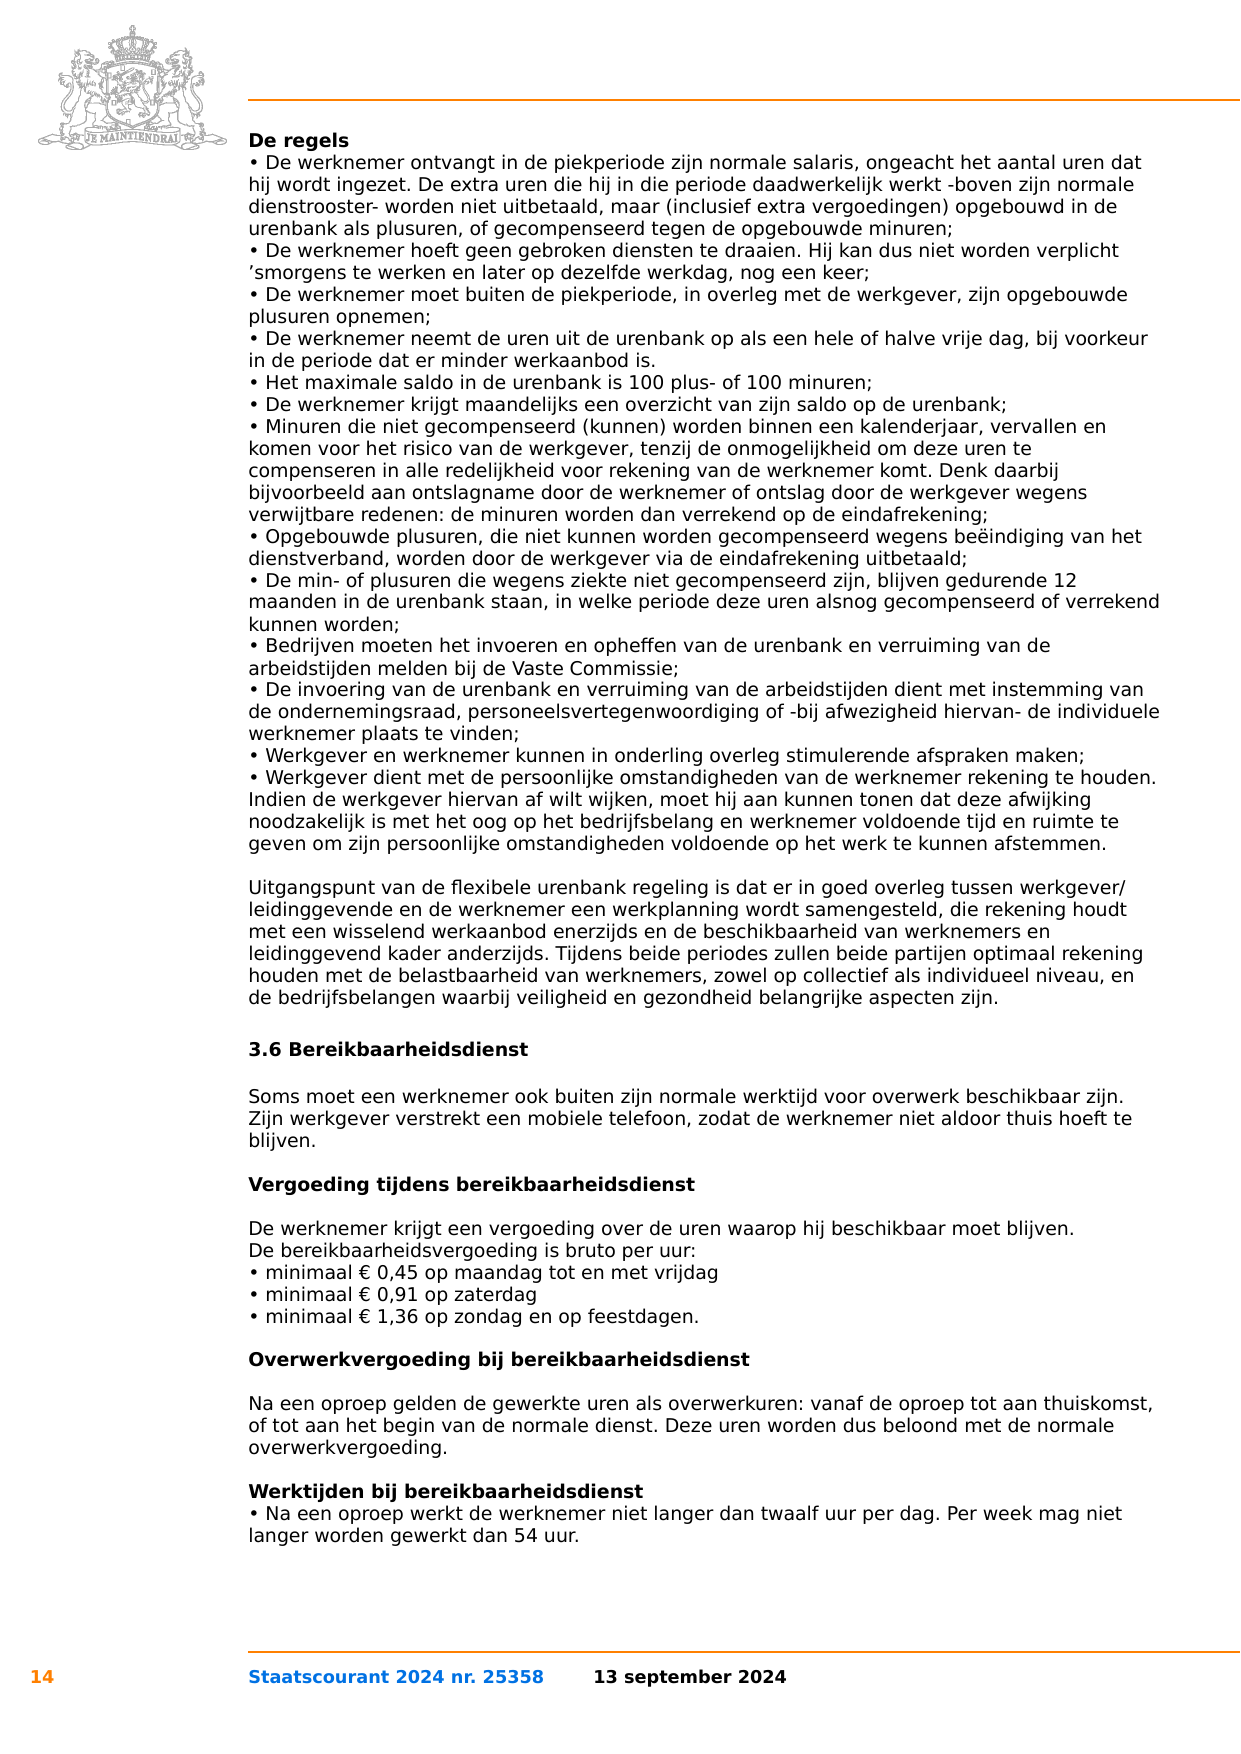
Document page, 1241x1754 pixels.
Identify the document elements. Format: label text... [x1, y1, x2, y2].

text • Minuren die niet gecompenseerd (kunnen) worden binnen een kalenderjaar, vervallen en komen voor het risico van de werkgever, tenzij de onmogelijkheid om deze uren te compenseren in alle redelijkheid voor rekening van de werknemer komt. Denk daarbij bijvoorbeeld aan ontslagname door de werknemer of ontslag door de werkgever wegens verwijtbare redenen: de minuren worden dan verrekend op de eindafrekening; [248, 416, 1163, 526]
text Soms moet een werknemer ook buiten zijn normale werktijd voor overwerk beschikbaar zijn. Zijn werkgever verstrekt een mobiele telefoon, zodat de werknemer niet aldoor thuis hoeft te blijven. [248, 1086, 1163, 1152]
text • De werknemer moet buiten de piekperiode, in overleg met de werkgever, zijn opgebouwde plusuren opnemen; [248, 284, 1163, 328]
text • Opgebouwde plusuren, die niet kunnen worden gecompenseerd wegens beëindiging van het dienstverband, worden door de werkgever via de eindafrekening uitbetaald; [248, 526, 1163, 569]
text • De werknemer krijgt maandelijks een overzicht van zijn saldo op de urenbank; [248, 394, 1163, 416]
subtitle Overwerkvergoeding bij bereikbaarheidsdienst [248, 1349, 1163, 1371]
picture [38, 25, 227, 150]
text • De werknemer ontvangt in de piekperiode zijn normale salaris, ongeacht het aantal uren dat hij wordt ingezet. De extra uren die hij in die periode daadwerkelijk werkt -boven zijn normale dienstrooster- worden niet uitbetaald, maar (inclusief extra vergoedingen) opgebouwd in de urenbank als plusuren, of gecompenseerd tegen de opgebouwde minuren; [248, 152, 1163, 240]
text • De werknemer hoeft geen gebroken diensten te draaien. Hij kan dus niet worden verplicht ’smorgens te werken en later op dezelfde werkdag, nog een keer; [248, 240, 1163, 284]
subtitle 3.6 Bereikbaarheidsdienst [248, 1039, 1163, 1061]
text • minimaal € 0,91 op zaterdag [248, 1283, 1163, 1306]
text • Bedrijven moeten het invoeren en opheffen van de urenbank en verruiming van de arbeidstijden melden bij de Vaste Commissie; [248, 635, 1163, 679]
text • Werkgever dient met de persoonlijke omstandigheden van de werknemer rekening te houden. Indien de werkgever hiervan af wilt wijken, moet hij aan kunnen tonen dat deze afwijking noodzakelijk is met het oog op het bedrijfsbelang en werknemer voldoende tijd en ruimte te geven om zijn persoonlijke omstandigheden voldoende op het werk te kunnen afstemmen. [248, 767, 1163, 855]
text Uitgangspunt van de flexibele urenbank regeling is dat er in goed overleg tussen werkgever/ leidinggevende en de werknemer een werkplanning wordt samengesteld, die rekening houdt met een wisselend werkaanbod enerzijds en de beschikbaarheid van werknemers en leidinggevend kader anderzijds. Tijdens beide periodes zullen beide partijen optimaal rekening houden met de belastbaarheid van werknemers, zowel op collectief als individueel niveau, en de bedrijfsbelangen waarbij veiligheid en gezondheid belangrijke aspecten zijn. [248, 877, 1163, 1009]
text • De werknemer neemt de uren uit de urenbank op als een hele of halve vrije dag, bij voorkeur in de periode dat er minder werkaanbod is. [248, 328, 1163, 372]
text • De invoering van de urenbank en verruiming van de arbeidstijden dient met instemming van de ondernemingsraad, personeelsvertegenwoordiging of -bij afwezigheid hiervan- de individuele werknemer plaats te vinden; [248, 679, 1163, 745]
text • Werkgever en werknemer kunnen in onderling overleg stimulerende afspraken maken; [248, 745, 1163, 767]
text • minimaal € 1,36 op zondag en op feestdagen. [248, 1306, 1163, 1327]
text • Na een oproep werkt de werknemer niet langer dan twaalf uur per dag. Per week mag niet langer worden gewerkt dan 54 uur. [248, 1503, 1163, 1547]
text • minimaal € 0,45 op maandag tot en met vrijdag [248, 1262, 1163, 1283]
text Na een oproep gelden de gewerkte uren als overwerkuren: vanaf de oproep tot aan thuiskomst, of tot aan het begin van de normale dienst. Deze uren worden dus beloond met de normale overwerkvergoeding. [248, 1393, 1163, 1459]
text De bereikbaarheidsvergoeding is bruto per uur: [248, 1239, 1163, 1262]
text • De min- of plusuren die wegens ziekte niet gecompenseerd zijn, blijven gedurende 12 maanden in de urenbank staan, in welke periode deze uren alsnog gecompenseerd of verrekend kunnen worden; [248, 569, 1163, 635]
text De werknemer krijgt een vergoeding over de uren waarop hij beschikbaar moet blijven. [248, 1218, 1163, 1239]
subtitle Werktijden bij bereikbaarheidsdienst [248, 1481, 1163, 1503]
subtitle Vergoeding tijdens bereikbaarheidsdienst [248, 1174, 1163, 1196]
subtitle De regels [248, 130, 1163, 152]
text • Het maximale saldo in de urenbank is 100 plus- of 100 minuren; [248, 372, 1163, 394]
